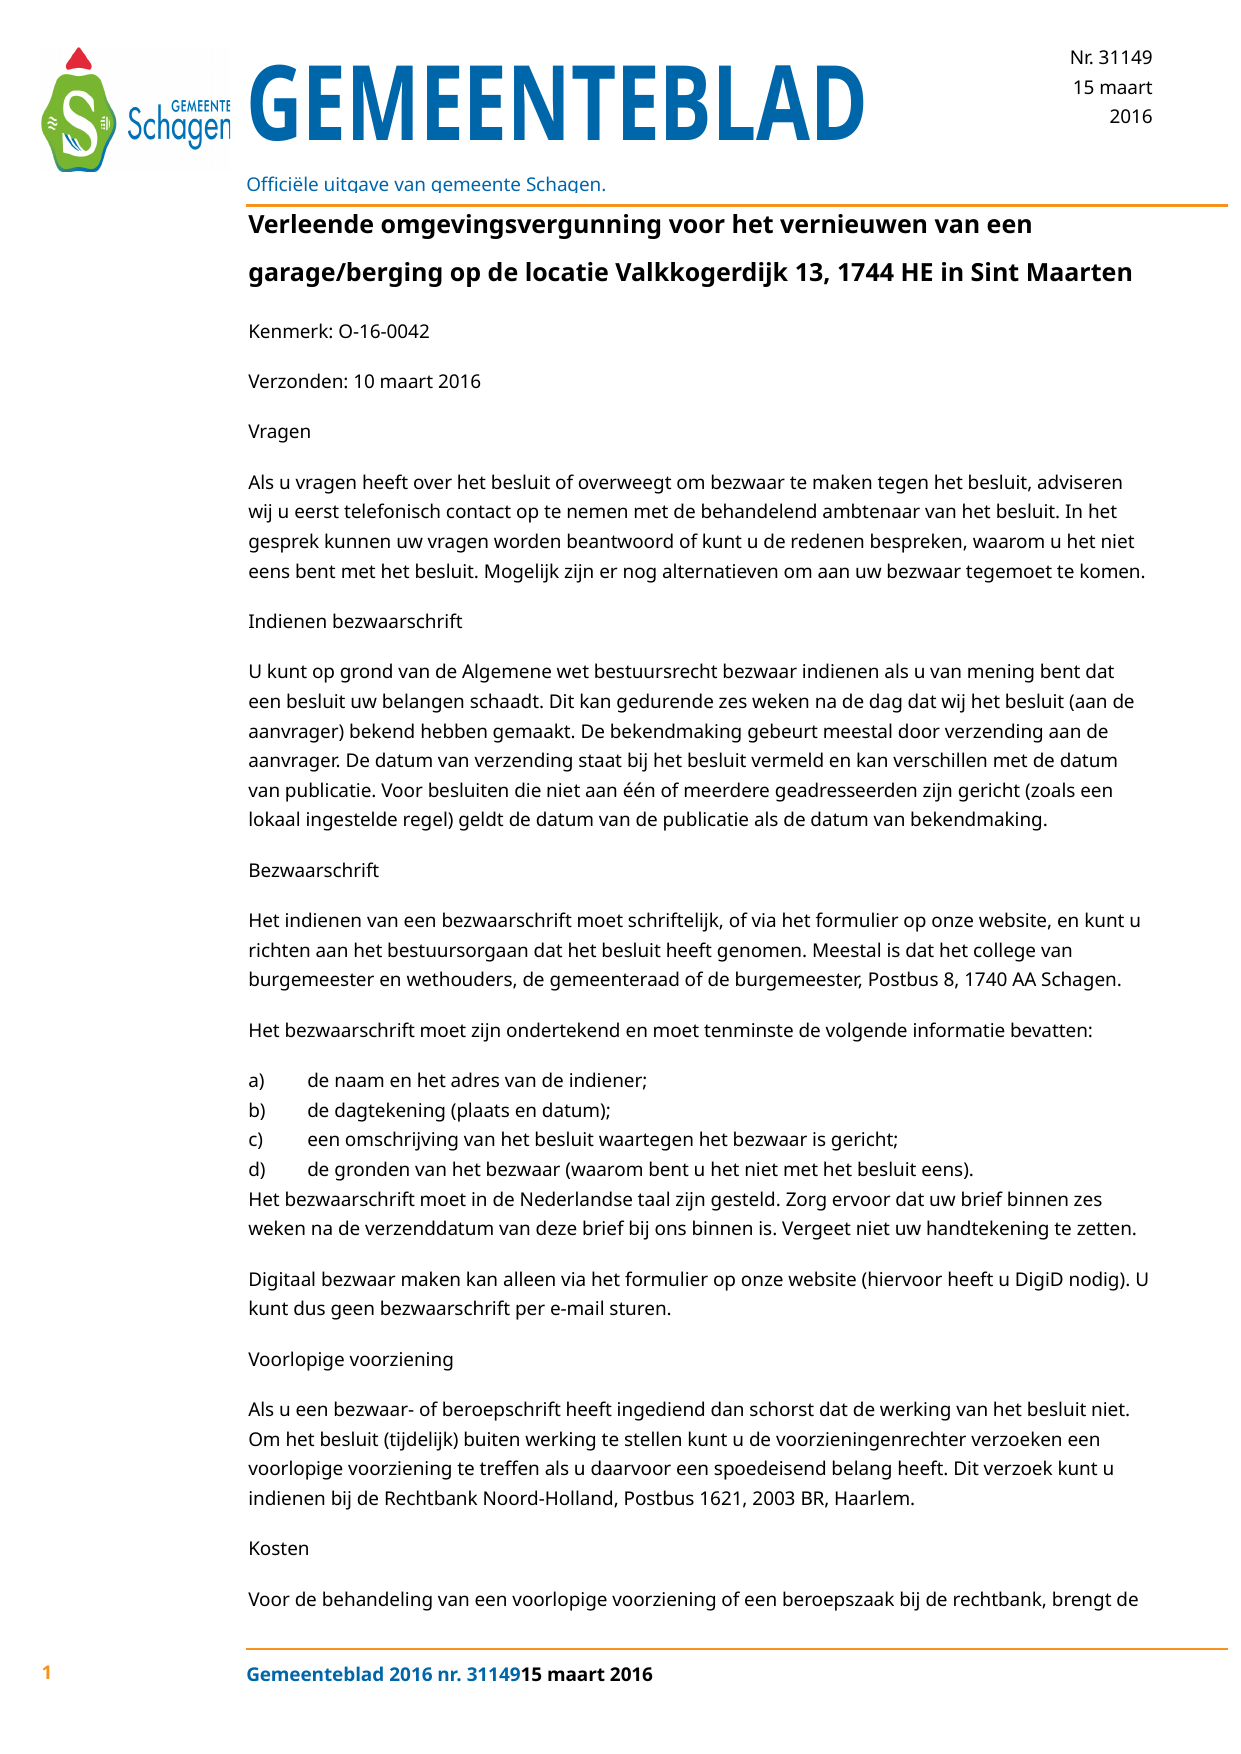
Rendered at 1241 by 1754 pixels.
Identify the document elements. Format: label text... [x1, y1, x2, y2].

text Verleende omgevingsvergunning voor het vernieuwen van een garage/berging op de locatie Valkkogerdijk 13, 1744 HE in Sint Maarten [248, 207, 1152, 288]
picture [41, 47, 231, 172]
text Kosten [248, 1535, 1152, 1561]
text Voorlopige voorziening [248, 1346, 1152, 1372]
text Het bezwaarschrift moet in de Nederlandse taal zijn gesteld. Zorg ervoor dat uw brief binnen zes weken na de verzenddatum van deze brief bij ons binnen is. Vergeet niet uw handtekening te zetten. [248, 1186, 1152, 1241]
list de gronden van het bezwaar (waarom bent u het niet met het besluit eens). [248, 1156, 1152, 1182]
list de naam en het adres van de indiener; [248, 1067, 1152, 1093]
text Als u vragen heeft over het besluit of overweegt om bezwaar te maken tegen het besluit, adviseren wij u eerst telefonisch contact op te nemen met de behandelend ambtenaar van het besluit. In het gesprek kunnen uw vragen worden beantwoord of kunt u de redenen bespreken, waarom u het niet eens bent met het besluit. Mogelijk zijn er nog alternatieven om aan uw bezwaar tegemoet te komen. [248, 469, 1152, 584]
text Het indienen van een bezwaarschrift moet schriftelijk, of via het formulier op onze website, en kunt u richten aan het bestuursorgaan dat het besluit heeft genomen. Meestal is dat het college van burgemeester en wethouders, de gemeenteraad of de burgemeester, Postbus 8, 1740 AA Schagen. [248, 907, 1152, 992]
list de dagtekening (plaats en datum); [248, 1097, 1152, 1123]
text Als u een bezwaar- of beroepschrift heeft ingediend dan schorst dat de werking van het besluit niet. Om het besluit (tijdelijk) buiten werking te stellen kunt u de voorzieningenrechter verzoeken een voorlopige voorziening te treffen als u daarvoor een spoedeisend belang heeft. Dit verzoek kunt u indienen bij de Rechtbank Noord-Holland, Postbus 1621, 2003 BR, Haarlem. [248, 1396, 1152, 1511]
text Voor de behandeling van een voorlopige voorziening of een beroepszaak bij de rechtbank, brengt de [248, 1586, 1152, 1612]
text Bezwaarschrift [248, 857, 1152, 883]
text Verzonden: 10 maart 2016 [248, 368, 1152, 394]
text Indienen bezwaarschrift [248, 608, 1152, 634]
text Digitaal bezwaar maken kan alleen via het formulier op onze website (hiervoor heeft u DigiD nodig). U kunt dus geen bezwaarschrift per e-mail sturen. [248, 1266, 1152, 1321]
list een omschrijving van het besluit waartegen het bezwaar is gericht; [248, 1127, 1152, 1152]
text Vragen [248, 419, 1152, 444]
text U kunt op grond van de Algemene wet bestuursrecht bezwaar indienen als u van mening bent dat een besluit uw belangen schaadt. Dit kan gedurende zes weken na de dag dat wij het besluit (aan de aanvrager) bekend hebben gemaakt. De bekendmaking gebeurt meestal door verzending aan de aanvrager. De datum van verzending staat bij het besluit vermeld en kan verschillen met de datum van publicatie. Voor besluiten die niet aan één of meerdere geadresseerden zijn gericht (zoals een lokaal ingestelde regel) geldt de datum van de publicatie als de datum van bekendmaking. [248, 659, 1152, 832]
text Kenmerk: O-16-0042 [248, 318, 1152, 344]
text Het bezwaarschrift moet zijn ondertekend en moet tenminste de volgende informatie bevatten: [248, 1017, 1152, 1043]
